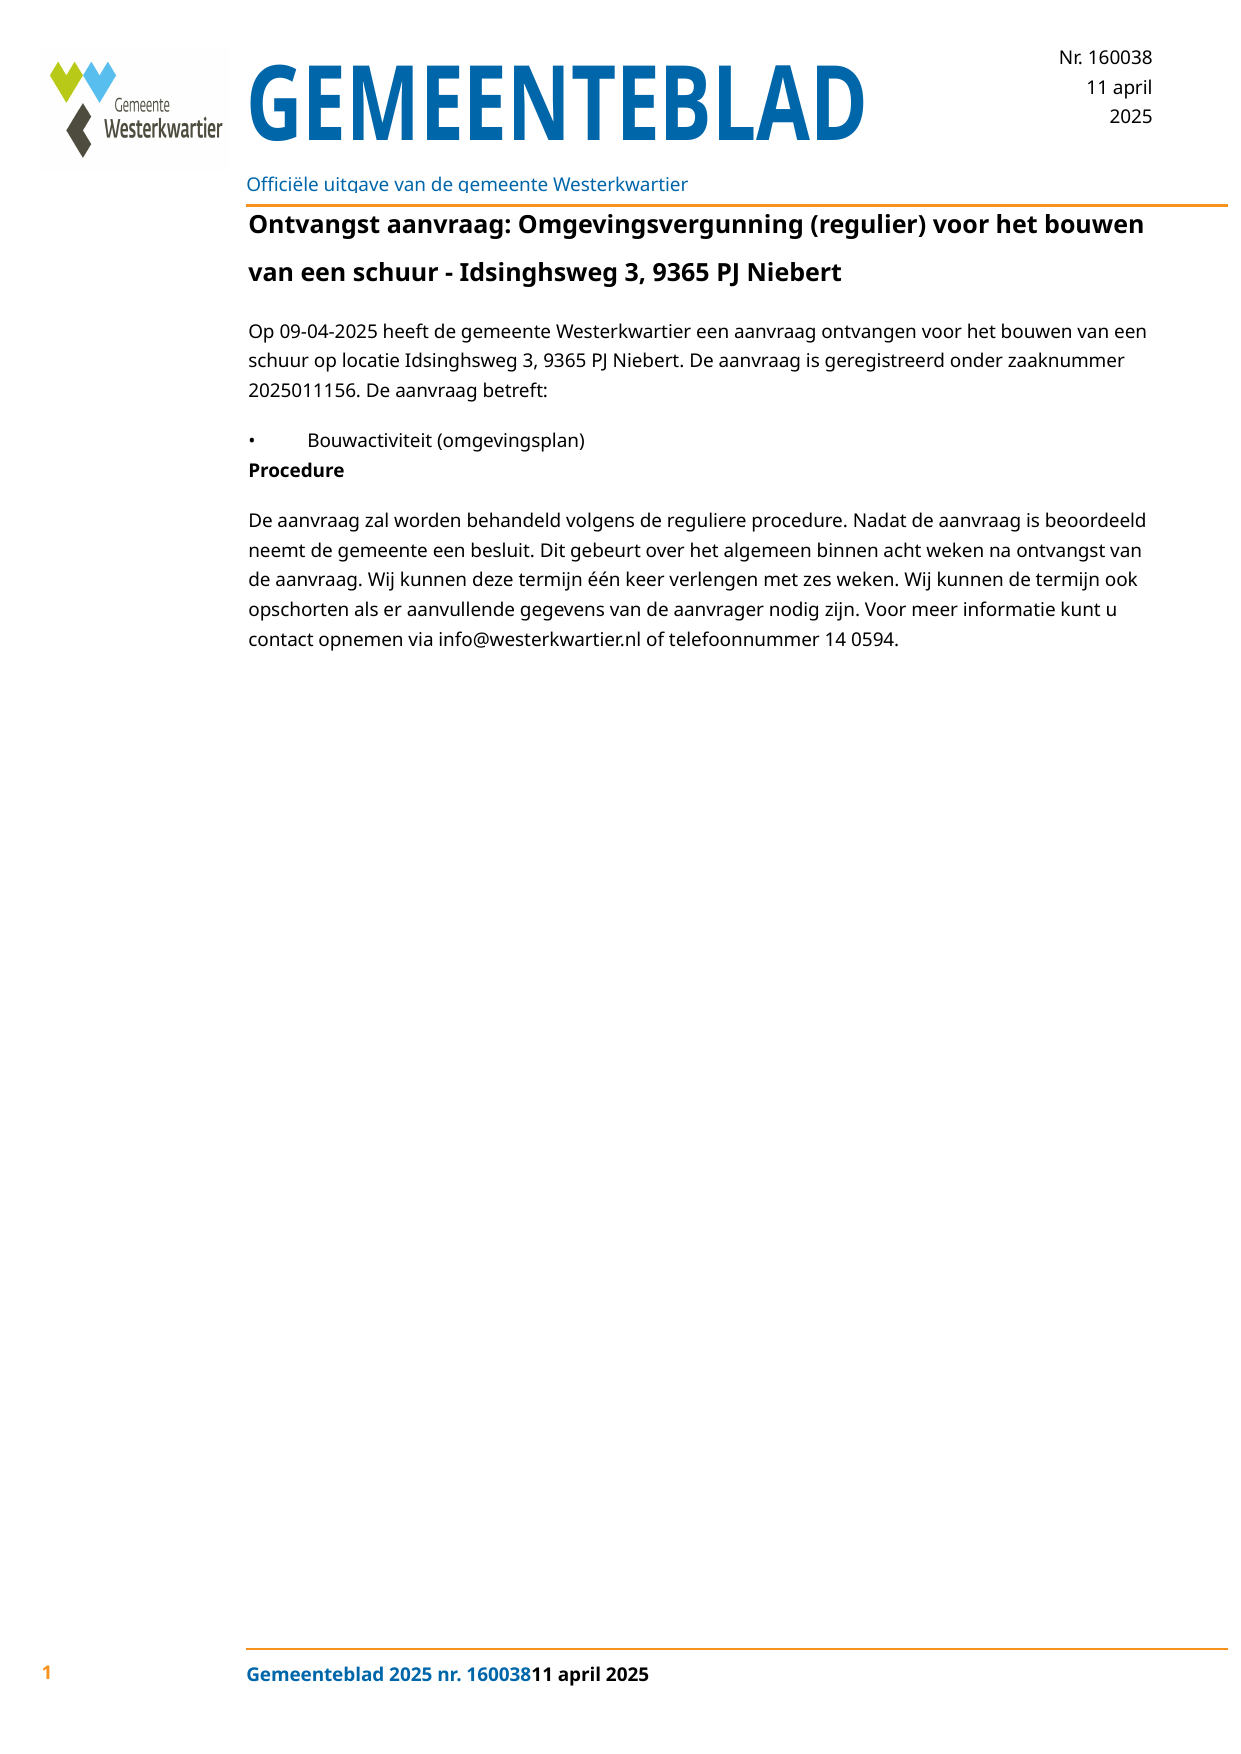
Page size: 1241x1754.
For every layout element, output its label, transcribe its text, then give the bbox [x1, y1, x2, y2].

text De aanvraag zal worden behandeld volgens de reguliere procedure. Nadat de aanvraag is beoordeeld neemt de gemeente een besluit. Dit gebeurt over het algemeen binnen acht weken na ontvangst van de aanvraag. Wij kunnen deze termijn één keer verlengen met zes weken. Wij kunnen de termijn ook opschorten als er aanvullende gegevens van de aanvrager nodig zijn. Voor meer informatie kunt u contact opnemen via info@westerkwartier.nl of telefoonnummer 14 0594. [248, 507, 1152, 652]
list Bouwactiviteit (omgevingsplan) [248, 427, 1152, 453]
text Procedure [248, 457, 1152, 483]
text Ontvangst aanvraag: Omgevingsvergunning (regulier) voor het bouwen van een schuur - Idsinghsweg 3, 9365 PJ Niebert [248, 207, 1152, 288]
picture [41, 47, 231, 172]
text Op 09-04-2025 heeft de gemeente Westerkwartier een aanvraag ontvangen voor het bouwen van een schuur op locatie Idsinghsweg 3, 9365 PJ Niebert. De aanvraag is geregistreerd onder zaaknummer 2025011156. De aanvraag betreft: [248, 318, 1152, 403]
